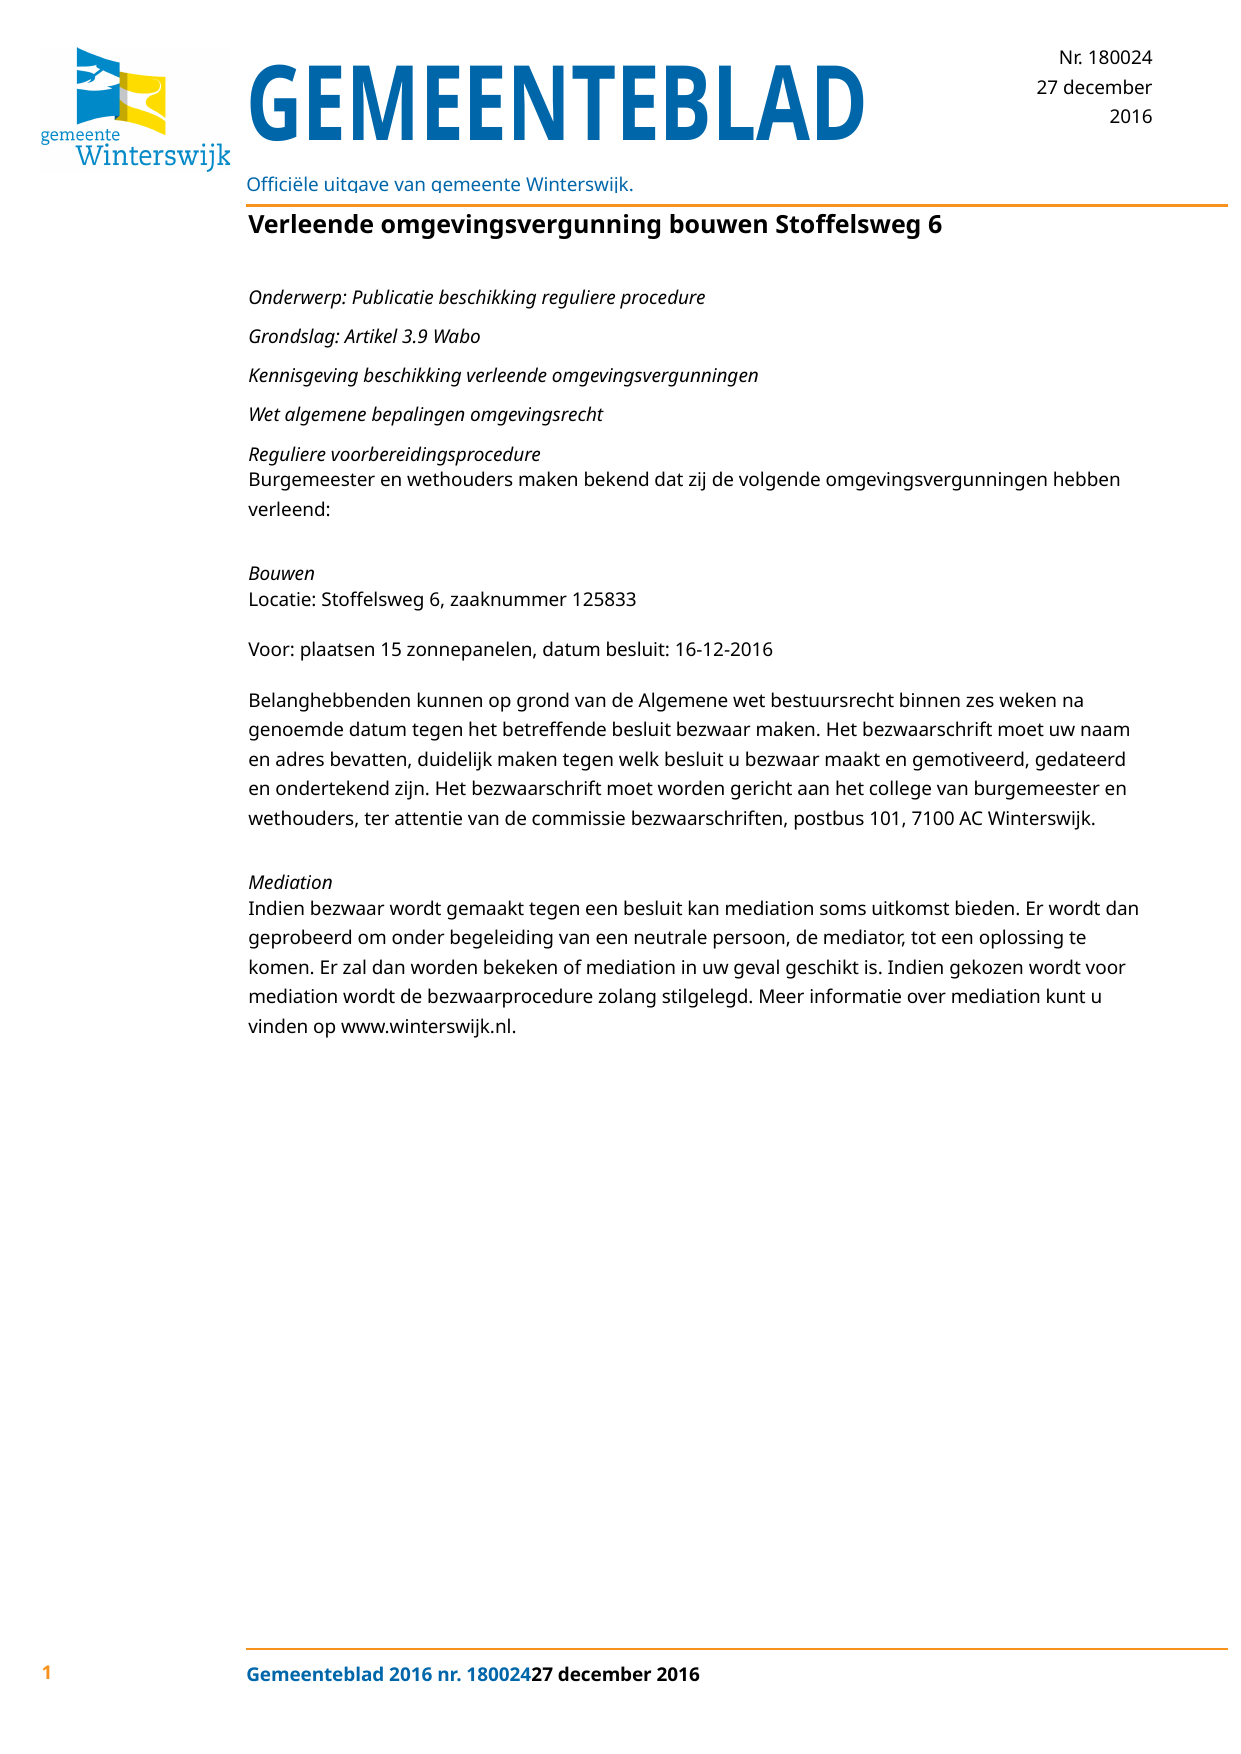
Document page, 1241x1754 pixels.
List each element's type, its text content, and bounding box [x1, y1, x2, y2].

text Wet algemene bepalingen omgevingsrecht [248, 402, 1152, 427]
text Verleende omgevingsvergunning bouwen Stoffelsweg 6 [248, 207, 1152, 241]
text Kennisgeving beschikking verleende omgevingsvergunningen [248, 362, 1152, 388]
text Indien bezwaar wordt gemaakt tegen een besluit kan mediation soms uitkomst bieden. Er wordt dan geprobeerd om onder begeleiding van een neutrale persoon, de mediator, tot een oplossing te komen. Er zal dan worden bekeken of mediation in uw geval geschikt is. Indien gekozen wordt voor mediation wordt de bezwaarprocedure zolang stilgelegd. Meer informatie over mediation kunt u vinden op www.winterswijk.nl. [248, 895, 1152, 1039]
text Bouwen [248, 560, 1152, 586]
text Grondslag: Artikel 3.9 Wabo [248, 323, 1152, 349]
text Locatie: Stoffelsweg 6, zaaknummer 125833 [248, 586, 1152, 612]
text Voor: plaatsen 15 zonnepanelen, datum besluit: 16-12-2016 [248, 636, 1152, 662]
text Mediation [248, 869, 1152, 895]
text Burgemeester en wethouders maken bekend dat zij de volgende omgevingsvergunningen hebben verleend: [248, 467, 1152, 522]
picture [41, 47, 231, 172]
text Onderwerp: Publicatie beschikking reguliere procedure [248, 284, 1152, 309]
text Reguliere voorbereidingsprocedure [248, 441, 1152, 467]
picture [225, 153, 231, 162]
text Belanghebbenden kunnen op grond van de Algemene wet bestuursrecht binnen zes weken na genoemde datum tegen het betreffende besluit bezwaar maken. Het bezwaarschrift moet uw naam en adres bevatten, duidelijk maken tegen welk besluit u bezwaar maakt en gemotiveerd, gedateerd en ondertekend zijn. Het bezwaarschrift moet worden gericht aan het college van burgemeester en wethouders, ter attentie van de commissie bezwaarschriften, postbus 101, 7100 AC Winterswijk. [248, 687, 1152, 831]
